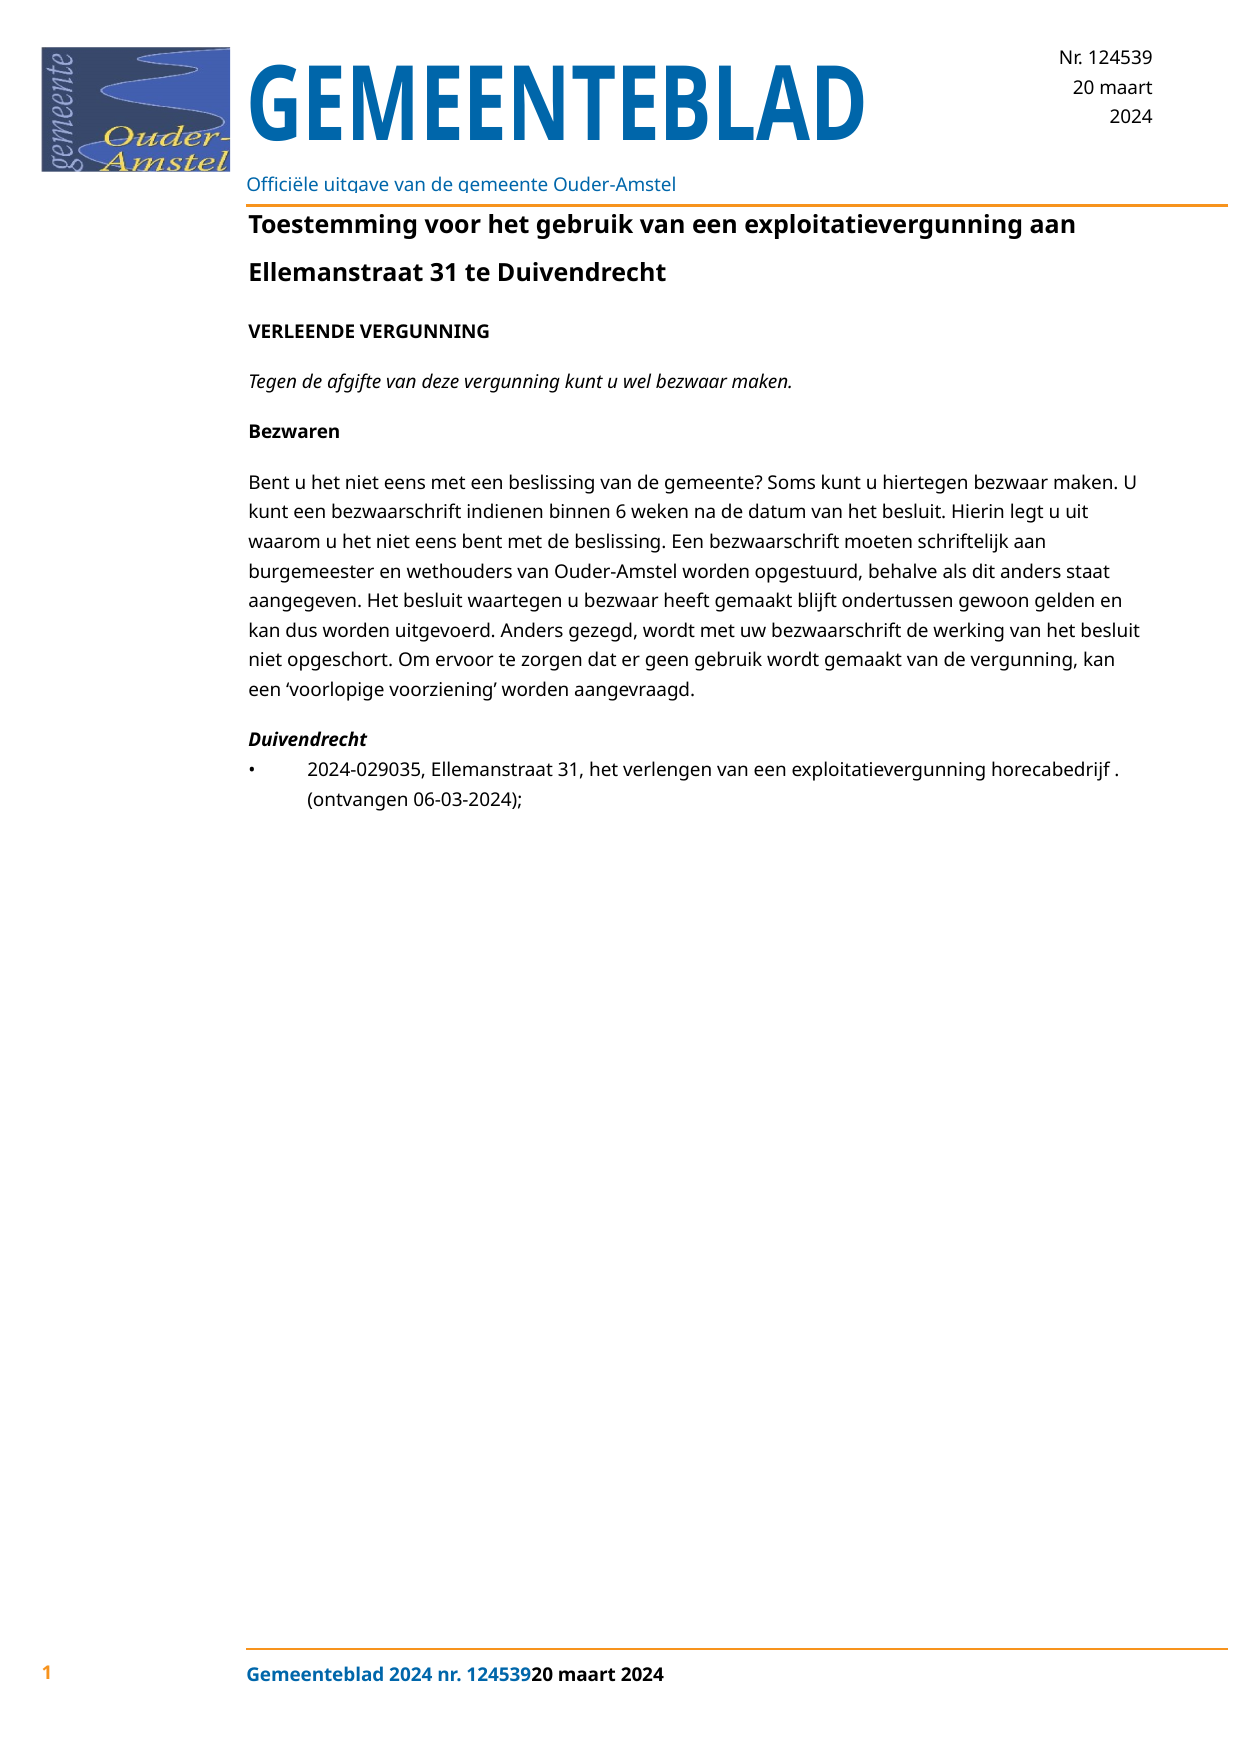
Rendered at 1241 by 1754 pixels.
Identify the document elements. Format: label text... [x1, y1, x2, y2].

text Duivendrecht [248, 727, 1152, 752]
text Bent u het niet eens met een beslissing van de gemeente? Soms kunt u hiertegen bezwaar maken. U kunt een bezwaarschrift indienen binnen 6 weken na de datum van het besluit. Hierin legt u uit waarom u het niet eens bent met de beslissing. Een bezwaarschrift moeten schriftelijk aan burgemeester en wethouders van Ouder-Amstel worden opgestuurd, behalve als dit anders staat aangegeven. Het besluit waartegen u bezwaar heeft gemaakt blijft ondertussen gewoon gelden en kan dus worden uitgevoerd. Anders gezegd, wordt met uw bezwaarschrift de werking van het besluit niet opgeschort. Om ervoor te zorgen dat er geen gebruik wordt gemaakt van de vergunning, kan een ‘voorlopige voorziening’ worden aangevraagd. [248, 469, 1152, 702]
text VERLEENDE VERGUNNING [248, 318, 1152, 344]
text Tegen de afgifte van deze vergunning kunt u wel bezwaar maken. [248, 368, 1152, 394]
picture [41, 47, 231, 172]
text Toestemming voor het gebruik van een exploitatievergunning aan Ellemanstraat 31 te Duivendrecht [248, 207, 1152, 288]
text Bezwaren [248, 419, 1152, 444]
list 2024-029035, Ellemanstraat 31, het verlengen van een exploitatievergunning horecabedrijf . (ontvangen 06-03-2024); [248, 756, 1152, 812]
